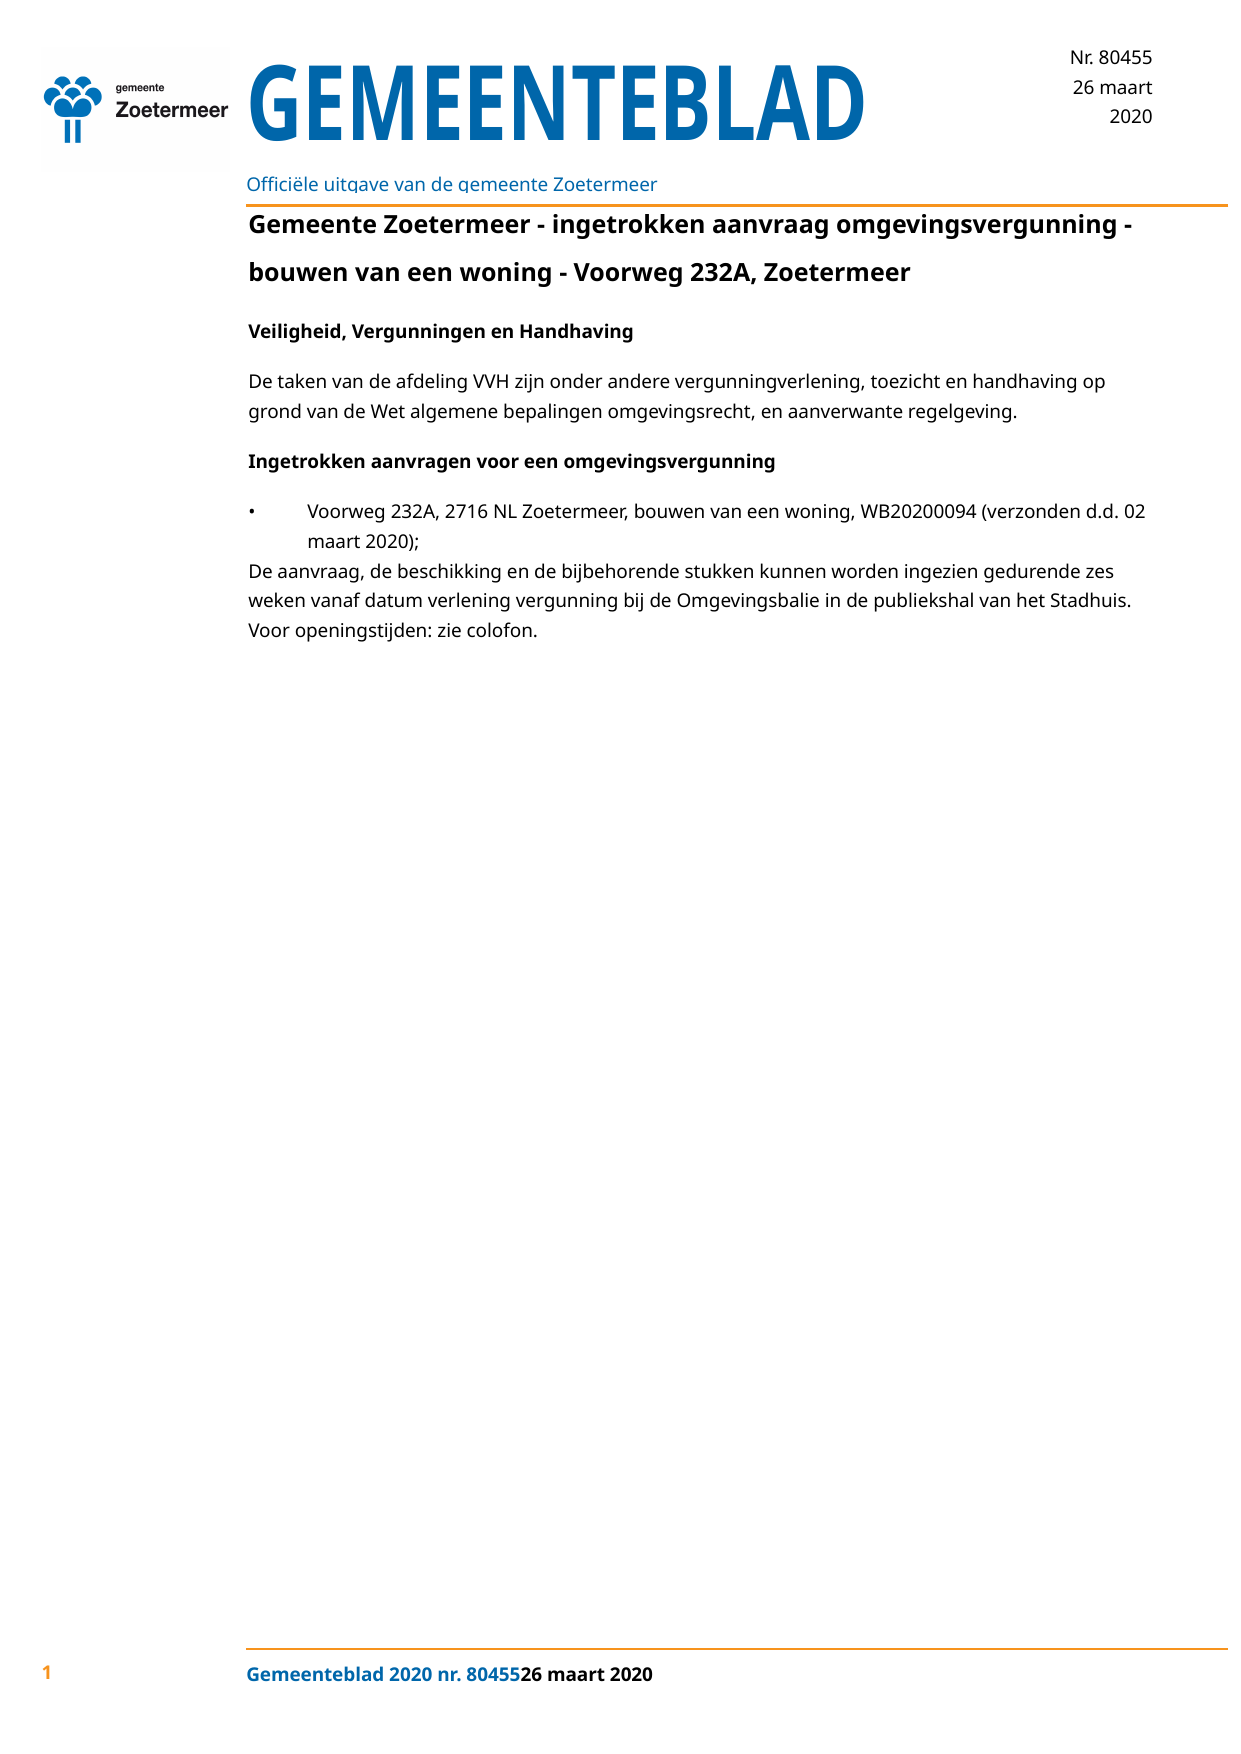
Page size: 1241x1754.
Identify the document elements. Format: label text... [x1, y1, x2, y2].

picture [41, 47, 231, 172]
text Gemeente Zoetermeer - ingetrokken aanvraag omgevingsvergunning - bouwen van een woning - Voorweg 232A, Zoetermeer [248, 207, 1152, 288]
text Ingetrokken aanvragen voor een omgevingsvergunning [248, 448, 1152, 474]
text De taken van de afdeling VVH zijn onder andere vergunningverlening, toezicht en handhaving op grond van de Wet algemene bepalingen omgevingsrecht, en aanverwante regelgeving. [248, 368, 1152, 424]
list Voorweg 232A, 2716 NL Zoetermeer, bouwen van een woning, WB20200094 (verzonden d.d. 02 maart 2020); [248, 499, 1152, 554]
text Veiligheid, Vergunningen en Handhaving [248, 318, 1152, 344]
text De aanvraag, de beschikking en de bijbehorende stukken kunnen worden ingezien gedurende zes weken vanaf datum verlening vergunning bij de Omgevingsbalie in de publiekshal van het Stadhuis. Voor openingstijden: zie colofon. [248, 558, 1152, 643]
